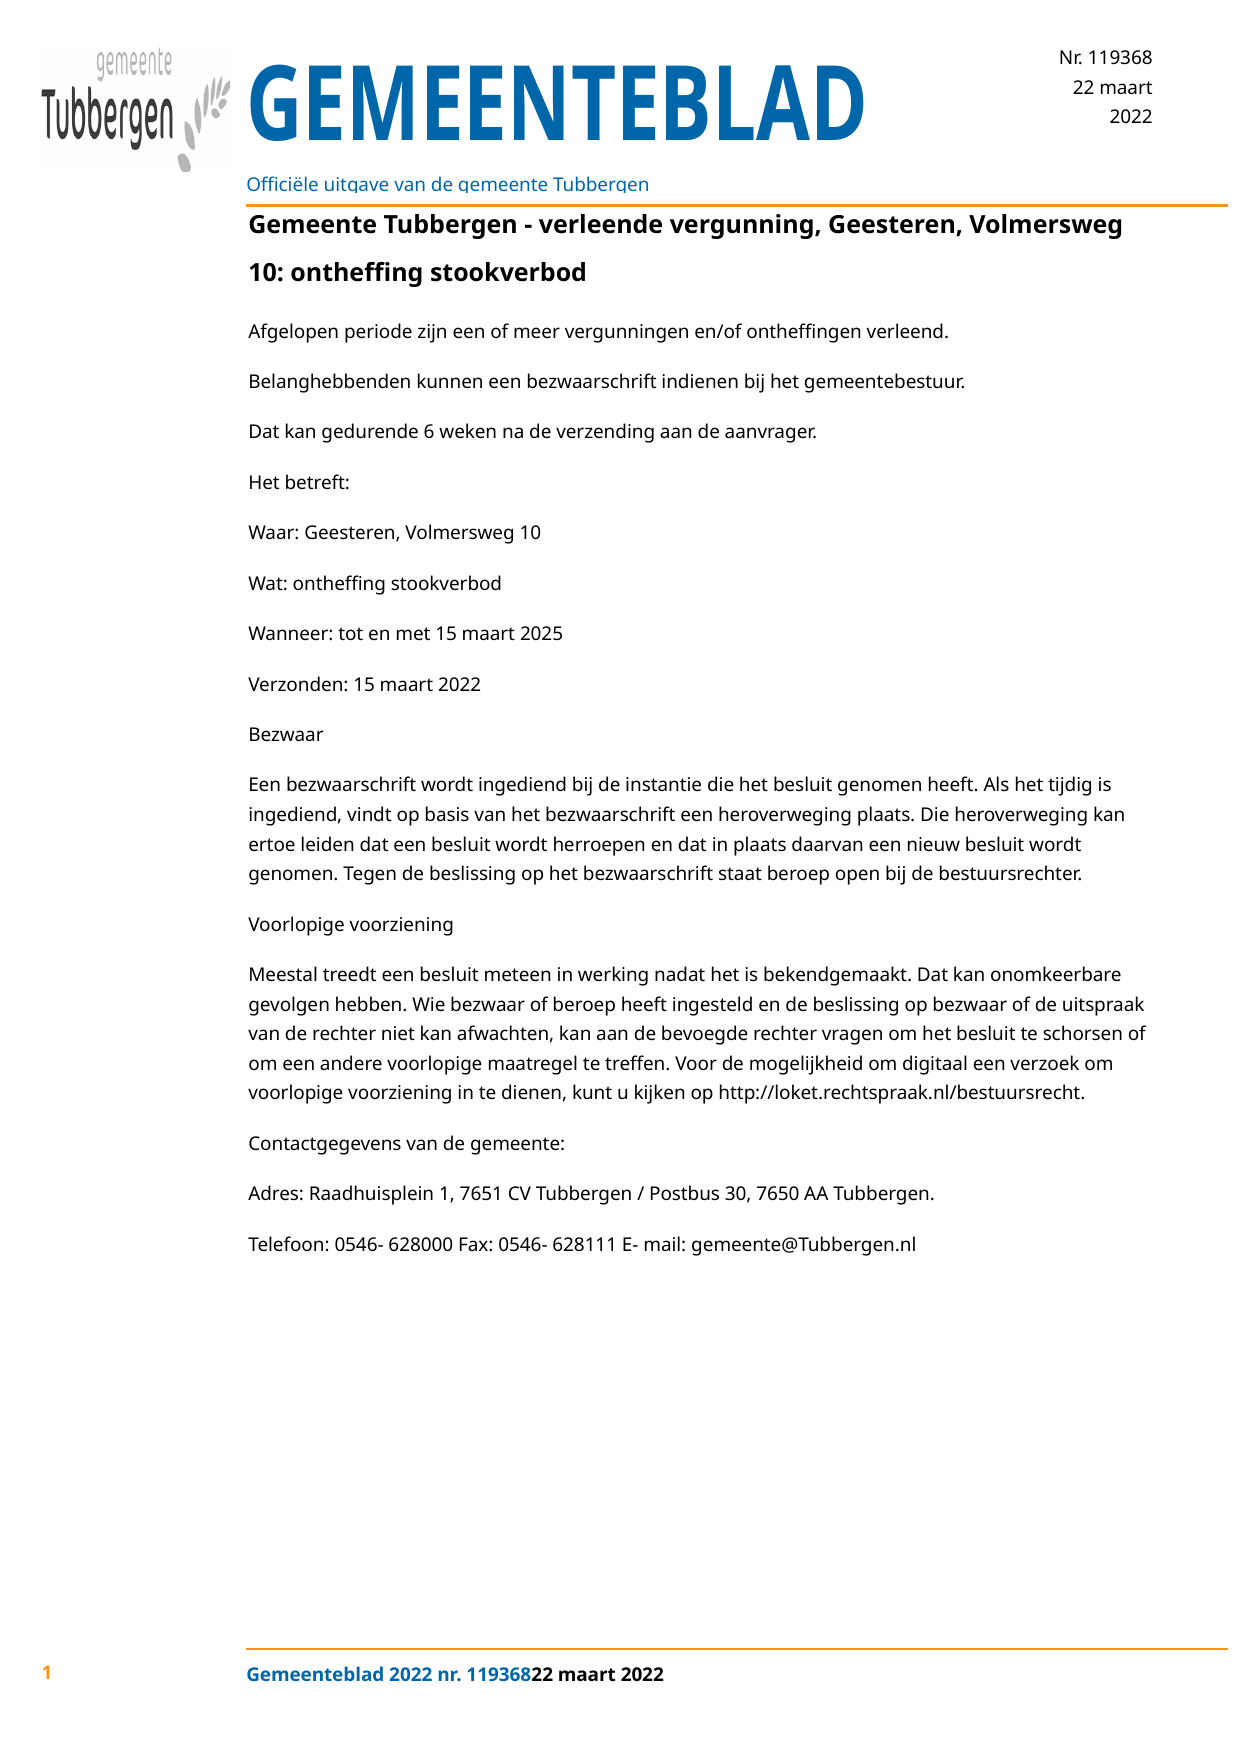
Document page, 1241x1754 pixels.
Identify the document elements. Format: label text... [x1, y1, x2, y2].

text Telefoon: 0546- 628000 Fax: 0546- 628111 E- mail: gemeente@Tubbergen.nl [248, 1231, 1152, 1257]
text Verzonden: 15 maart 2022 [248, 671, 1152, 697]
text Belanghebbenden kunnen een bezwaarschrift indienen bij het gemeentebestuur. [248, 368, 1152, 394]
text Waar: Geesteren, Volmersweg 10 [248, 519, 1152, 545]
text Afgelopen periode zijn een of meer vergunningen en/of ontheffingen verleend. [248, 318, 1152, 344]
text Adres: Raadhuisplein 1, 7651 CV Tubbergen / Postbus 30, 7650 AA Tubbergen. [248, 1180, 1152, 1206]
text Een bezwaarschrift wordt ingediend bij de instantie die het besluit genomen heeft. Als het tijdig is ingediend, vindt op basis van het bezwaarschrift een heroverweging plaats. Die heroverweging kan ertoe leiden dat een besluit wordt herroepen en dat in plaats daarvan een nieuw besluit wordt genomen. Tegen de beslissing op het bezwaarschrift staat beroep open bij de bestuursrechter. [248, 772, 1152, 886]
text Bezwaar [248, 721, 1152, 747]
text Meestal treedt een besluit meteen in werking nadat het is bekendgemaakt. Dat kan onomkeerbare gevolgen hebben. Wie bezwaar of beroep heeft ingesteld en de beslissing op bezwaar of de uitspraak van de rechter niet kan afwachten, kan aan de bevoegde rechter vragen om het besluit te schorsen of om een andere voorlopige maatregel te treffen. Voor de mogelijkheid om digitaal een verzoek om voorlopige voorziening in te dienen, kunt u kijken op http://loket.rechtspraak.nl/bestuursrecht. [248, 961, 1152, 1105]
text Voorlopige voorziening [248, 911, 1152, 937]
text Wat: ontheffing stookverbod [248, 570, 1152, 596]
text Wanneer: tot en met 15 maart 2025 [248, 620, 1152, 646]
text Dat kan gedurende 6 weken na de verzending aan de aanvrager. [248, 419, 1152, 444]
text Gemeente Tubbergen - verleende vergunning, Geesteren, Volmersweg 10: ontheffing stookverbod [248, 207, 1152, 288]
text Contactgegevens van de gemeente: [248, 1130, 1152, 1156]
text Het betreft: [248, 469, 1152, 495]
picture [41, 47, 231, 172]
